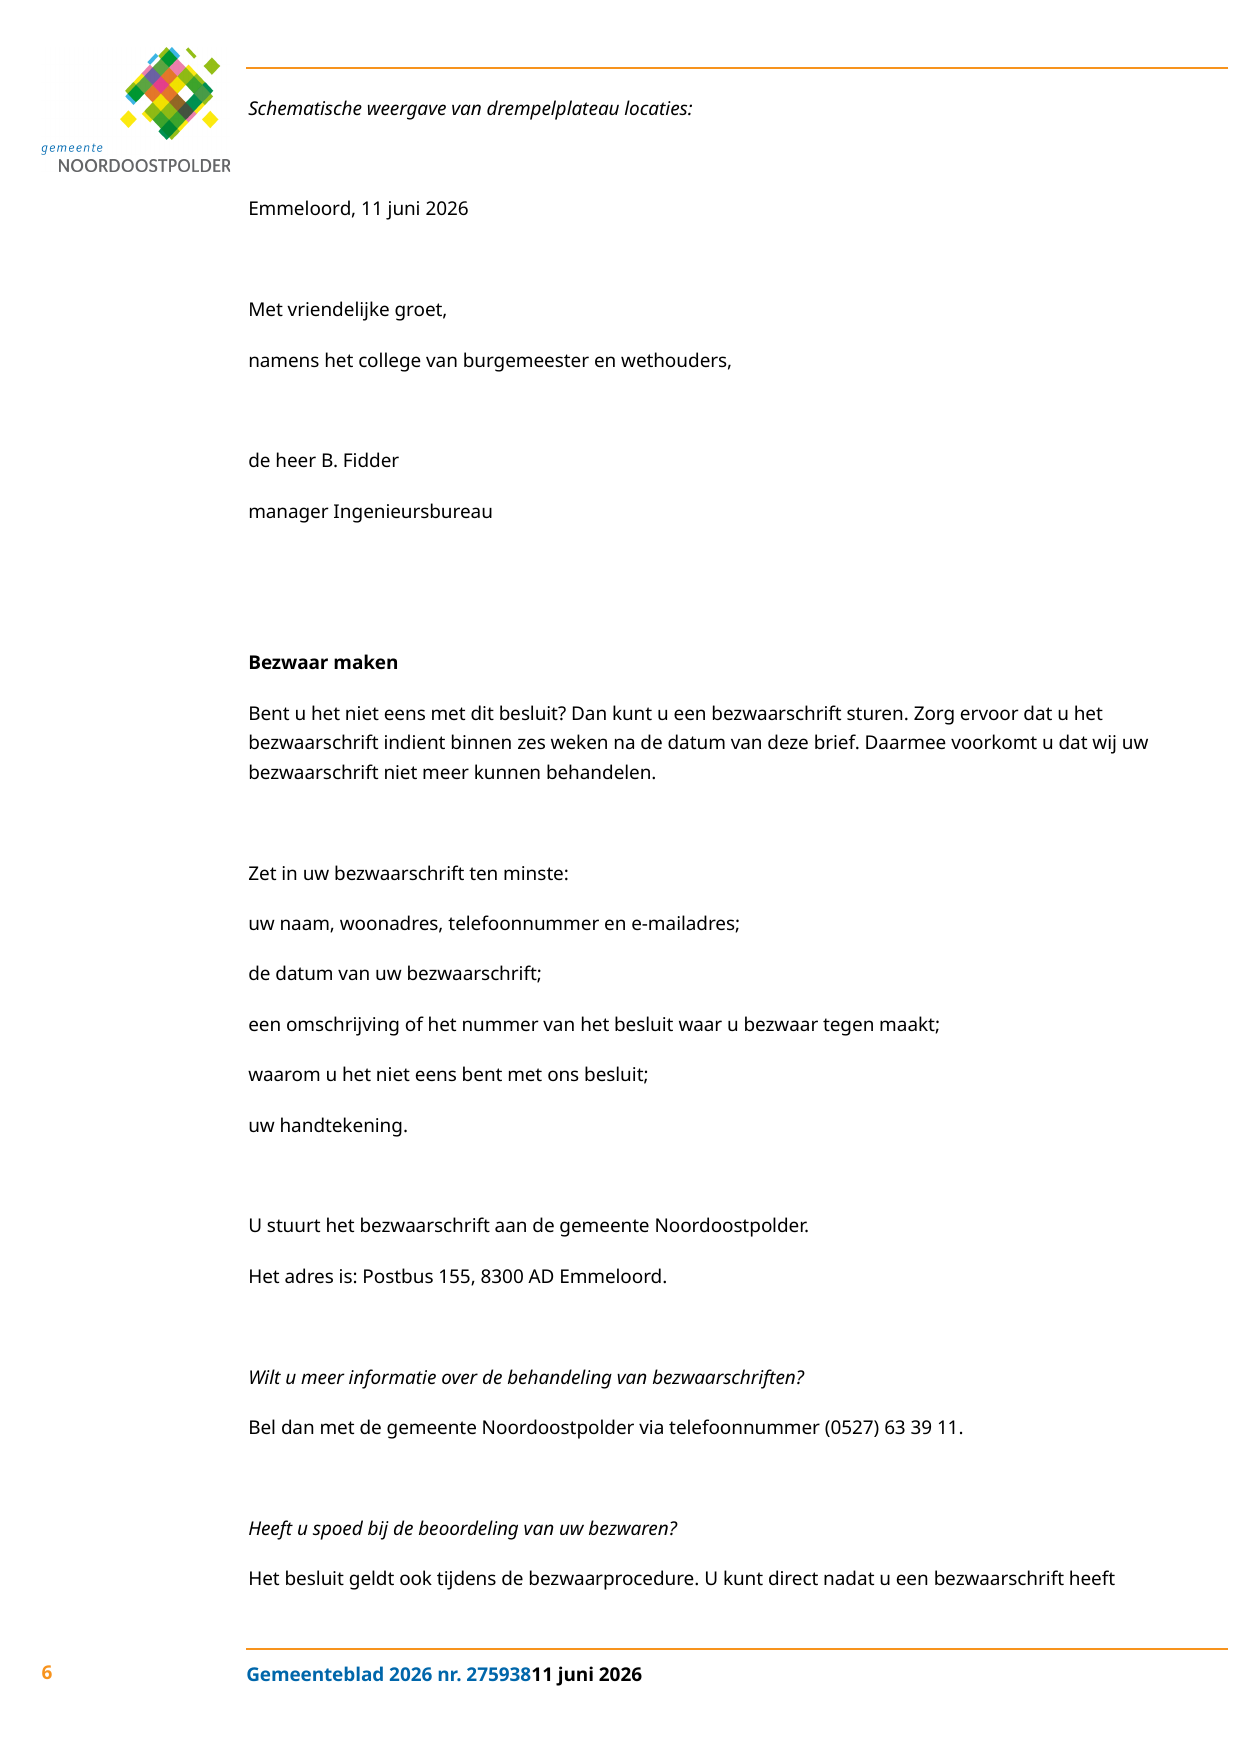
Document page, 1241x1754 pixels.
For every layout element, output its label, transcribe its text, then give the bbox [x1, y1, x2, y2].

text de datum van uw bezwaarschrift; [248, 961, 1152, 986]
text Emmeloord, 11 juni 2026 [248, 196, 1152, 221]
text waarom u het niet eens bent met ons besluit; [248, 1061, 1152, 1087]
picture [41, 47, 231, 172]
text Het besluit geldt ook tijdens de bezwaarprocedure. U kunt direct nadat u een bezwaarschrift heeft [248, 1566, 1152, 1591]
text Bent u het niet eens met dit besluit? Dan kunt u een bezwaarschrift sturen. Zorg ervoor dat u het bezwaarschrift indient binnen zes weken na de datum van deze brief. Daarmee voorkomt u dat wij uw bezwaarschrift niet meer kunnen behandelen. [248, 700, 1152, 785]
text Zet in uw bezwaarschrift ten minste: [248, 860, 1152, 886]
text Bel dan met de gemeente Noordoostpolder via telefoonnummer (0527) 63 39 11. [248, 1414, 1152, 1440]
text Schematische weergave van drempelplateau locaties: [248, 95, 1152, 121]
text Wilt u meer informatie over de behandeling van bezwaarschriften? [248, 1364, 1152, 1390]
text uw handtekening. [248, 1112, 1152, 1138]
text Met vriendelijke groet, [248, 296, 1152, 322]
text namens het college van burgemeester en wethouders, [248, 347, 1152, 373]
text de heer B. Fidder [248, 448, 1152, 473]
text een omschrijving of het nummer van het besluit waar u bezwaar tegen maakt; [248, 1011, 1152, 1037]
text Bezwaar maken [248, 649, 1152, 675]
text U stuurt het bezwaarschrift aan de gemeente Noordoostpolder. [248, 1213, 1152, 1238]
text Het adres is: Postbus 155, 8300 AD Emmeloord. [248, 1263, 1152, 1289]
text uw naam, woonadres, telefoonnummer en e-mailadres; [248, 910, 1152, 936]
text Heeft u spoed bij de beoordeling van uw bezwaren? [248, 1515, 1152, 1541]
text manager Ingenieursbureau [248, 498, 1152, 524]
